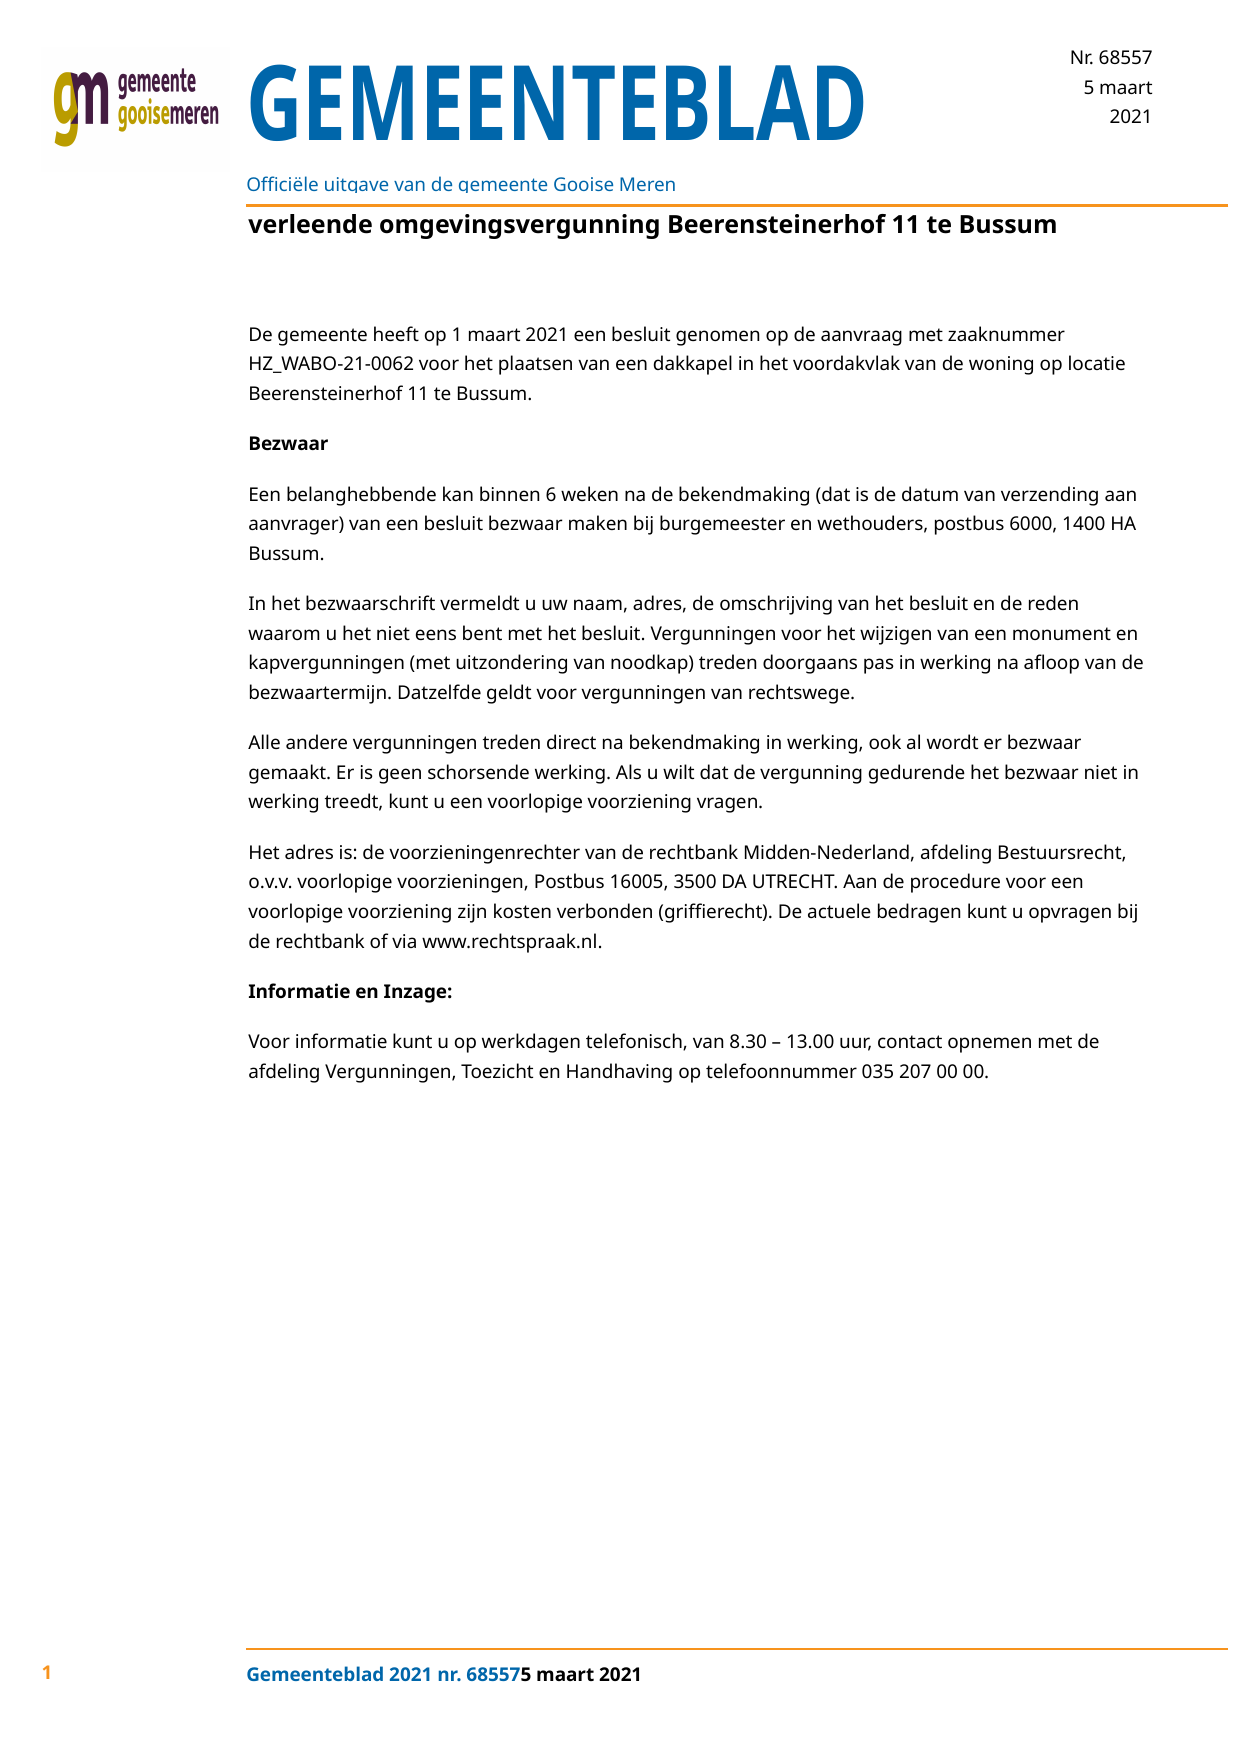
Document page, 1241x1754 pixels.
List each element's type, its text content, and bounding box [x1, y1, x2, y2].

text verleende omgevingsvergunning Beerensteinerhof 11 te Bussum [248, 207, 1152, 241]
text Bezwaar [248, 430, 1152, 456]
text In het bezwaarschrift vermeldt u uw naam, adres, de omschrijving van het besluit en de reden waarom u het niet eens bent met het besluit. Vergunningen voor het wijzigen van een monument en kapvergunningen (met uitzondering van noodkap) treden doorgaans pas in werking na afloop van de bezwaartermijn. Datzelfde geldt voor vergunningen van rechtswege. [248, 590, 1152, 705]
text Informatie en Inzage: [248, 978, 1152, 1004]
picture [41, 47, 231, 172]
text Een belanghebbende kan binnen 6 weken na de bekendmaking (dat is de datum van verzending aan aanvrager) van een besluit bezwaar maken bij burgemeester en wethouders, postbus 6000, 1400 HA Bussum. [248, 481, 1152, 566]
text Voor informatie kunt u op werkdagen telefonisch, van 8.30 – 13.00 uur, contact opnemen met de afdeling Vergunningen, Toezicht en Handhaving op telefoonnummer 035 207 00 00. [248, 1029, 1152, 1084]
text Alle andere vergunningen treden direct na bekendmaking in werking, ook al wordt er bezwaar gemaakt. Er is geen schorsende werking. Als u wilt dat de vergunning gedurende het bezwaar niet in werking treedt, kunt u een voorlopige voorziening vragen. [248, 729, 1152, 814]
text De gemeente heeft op 1 maart 2021 een besluit genomen op de aanvraag met zaaknummer HZ_WABO-21-0062 voor het plaatsen van een dakkapel in het voordakvlak van de woning op locatie Beerensteinerhof 11 te Bussum. [248, 321, 1152, 406]
text Het adres is: de voorzieningenrechter van de rechtbank Midden-Nederland, afdeling Bestuursrecht, o.v.v. voorlopige voorzieningen, Postbus 16005, 3500 DA UTRECHT. Aan de procedure voor een voorlopige voorziening zijn kosten verbonden (griffierecht). De actuele bedragen kunt u opvragen bij de rechtbank of via www.rechtspraak.nl. [248, 839, 1152, 953]
